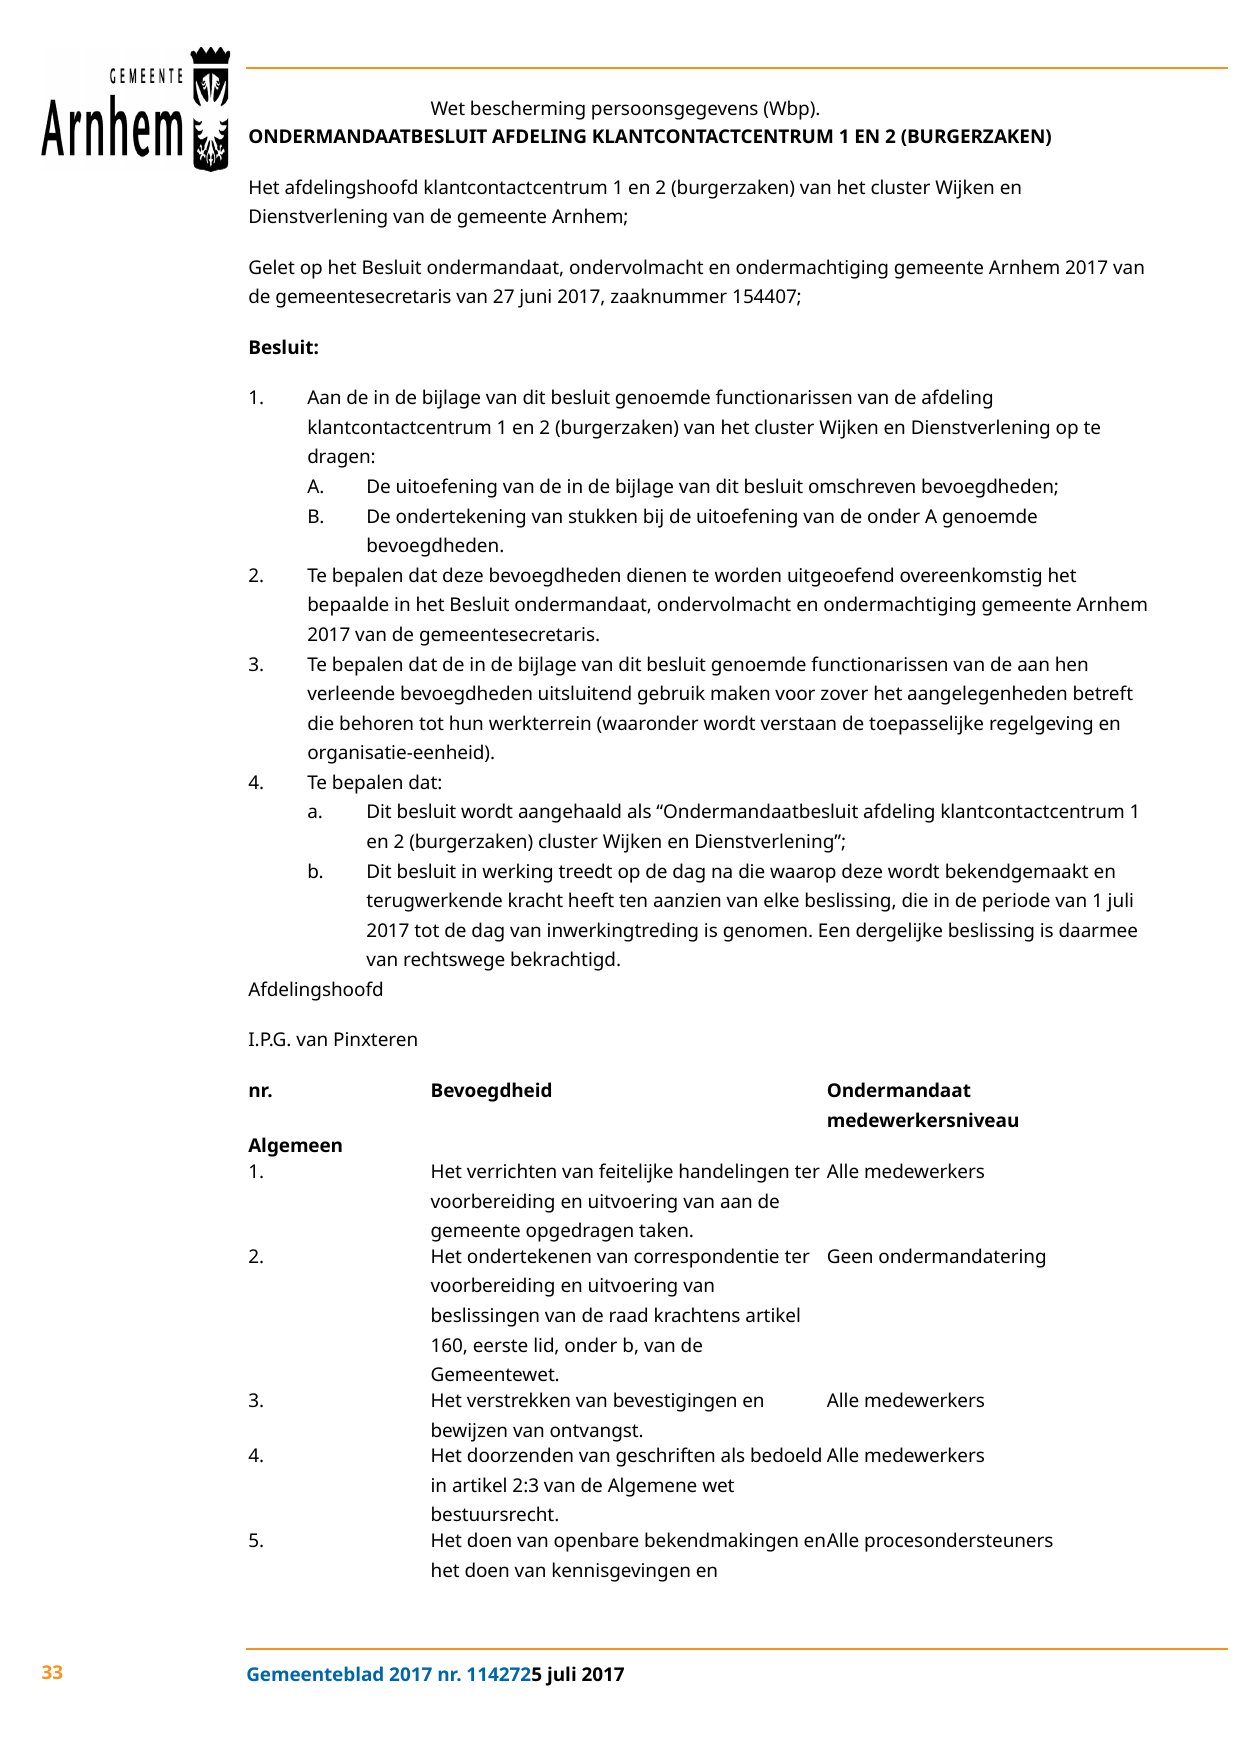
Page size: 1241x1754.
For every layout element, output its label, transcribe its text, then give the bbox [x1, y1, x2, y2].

list Dit besluit wordt aangehaald als “Ondermandaatbesluit afdeling klantcontactcentrum 1 en 2 (burgerzaken) cluster Wijken en Dienstverlening”; [307, 799, 1152, 854]
table_cell 3. [248, 1387, 430, 1442]
list Dit besluit in werking treedt op de dag na die waarop deze wordt bekendgemaakt en terugwerkende kracht heeft ten aanzien van elke beslissing, die in de periode van 1 juli 2017 tot de dag van inwerkingtreding is genomen. Een dergelijke beslissing is daarmee van rechtswege bekrachtigd. [307, 858, 1152, 972]
text Afdelingshoofd [248, 976, 1152, 1002]
table_cell Het ondertekenen van correspondentie ter voorbereiding en uitvoering van beslissingen van de raad krachtens artikel 160, eerste lid, onder b, van de Gemeentewet. [430, 1243, 827, 1387]
table_cell [827, 95, 1152, 121]
table_cell 1. [248, 1158, 430, 1243]
table_cell Alle medewerkers [827, 1158, 1152, 1243]
text Gelet op het Besluit ondermandaat, ondervolmacht en ondermachtiging gemeente Arnhem 2017 van de gemeentesecretaris van 27 juni 2017, zaaknummer 154407; [248, 254, 1152, 309]
table_cell Het verrichten van feitelijke handelingen ter voorbereiding en uitvoering van aan de gemeente opgedragen taken. [430, 1158, 827, 1243]
text Besluit: [248, 334, 1152, 360]
table_cell 4. [248, 1443, 430, 1527]
list Te bepalen dat deze bevoegdheden dienen te worden uitgeoefend overeenkomstig het bepaalde in het Besluit ondermandaat, ondervolmacht en ondermachtiging gemeente Arnhem 2017 van de gemeentesecretaris. [248, 562, 1152, 647]
list De uitoefening van de in de bijlage van dit besluit omschreven bevoegdheden; [307, 473, 1152, 499]
table_cell Alle medewerkers [827, 1387, 1152, 1442]
text ONDERMANDAATBESLUIT AFDELING KLANTCONTACTCENTRUM 1 EN 2 (BURGERZAKEN) [248, 124, 1152, 149]
table_cell Alle procesondersteuners [827, 1528, 1152, 1583]
table_header Bevoegdheid [430, 1077, 827, 1132]
list Te bepalen dat de in de bijlage van dit besluit genoemde functionarissen van de aan hen verleende bevoegdheden uitsluitend gebruik maken voor zover het aangelegenheden betreft die behoren tot hun werkterrein (waaronder wordt verstaan de toepasselijke regelgeving en organisatie-eenheid). [248, 651, 1152, 765]
list Te bepalen dat: [248, 769, 1152, 795]
list Aan de in de bijlage van dit besluit genoemde functionarissen van de afdeling klantcontactcentrum 1 en 2 (burgerzaken) van het cluster Wijken en Dienstverlening op te dragen: [248, 384, 1152, 469]
table_cell Geen ondermandatering [827, 1243, 1152, 1387]
text Het afdelingshoofd klantcontactcentrum 1 en 2 (burgerzaken) van het cluster Wijken en Dienstverlening van de gemeente Arnhem; [248, 174, 1152, 229]
table_header nr. [248, 1077, 430, 1132]
text I.P.G. van Pinxteren [248, 1027, 1152, 1052]
table_cell Het doen van openbare bekendmakingen en het doen van kennisgevingen en [430, 1528, 827, 1583]
list De ondertekening van stukken bij de uitoefening van de onder A genoemde bevoegdheden. [307, 503, 1152, 558]
table_cell Alle medewerkers [827, 1443, 1152, 1527]
table_cell Wet bescherming persoonsgegevens (Wbp). [430, 95, 827, 121]
table_cell [248, 95, 430, 121]
table_cell Het doorzenden van geschriften als bedoeld in artikel 2:3 van de Algemene wet bestuursrecht. [430, 1443, 827, 1527]
table_cell Het verstrekken van bevestigingen en bewijzen van ontvangst. [430, 1387, 827, 1442]
table_cell 5. [248, 1528, 430, 1583]
table_cell 2. [248, 1243, 430, 1387]
table_header Ondermandaat medewerkersniveau [827, 1077, 1152, 1132]
picture [41, 47, 231, 172]
table_cell Algemeen [248, 1133, 1152, 1158]
